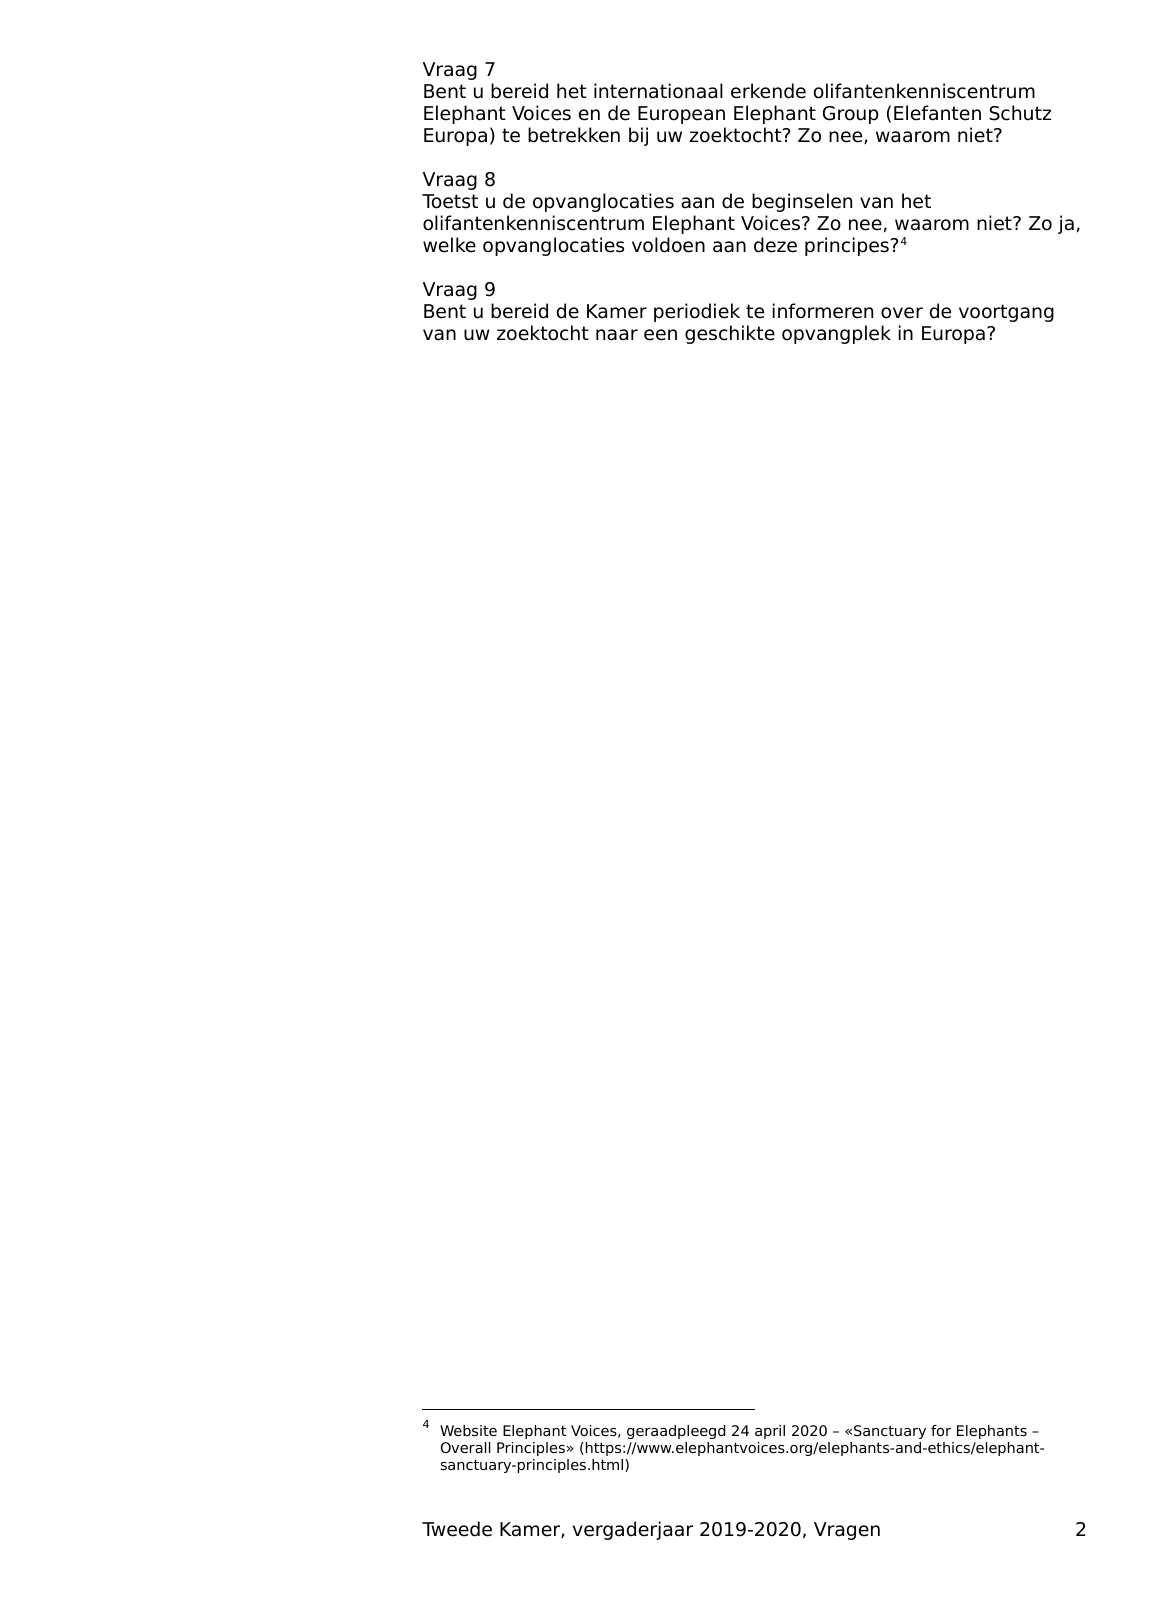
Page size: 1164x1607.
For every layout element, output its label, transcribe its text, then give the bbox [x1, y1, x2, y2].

text Toetst u de opvanglocaties aan de beginselen van het olifantenkenniscentrum Elephant Voices? Zo nee, waarom niet? Zo ja, welke opvanglocaties voldoen aan deze principes? [422, 191, 1087, 257]
text Bent u bereid het internationaal erkende olifantenkenniscentrum Elephant Voices en de European Elephant Group (Elefanten Schutz Europa) te betrekken bij uw zoektocht? Zo nee, waarom niet? [422, 81, 1087, 147]
text Website Elephant Voices, geraadpleegd 24 april 2020 – «Sanctuary for Elephants – Overall Principles» (https://www.elephantvoices.org/elephants-and-ethics/elephant-sanctuary-principles.html) [422, 1418, 1087, 1474]
text Vraag 9 [422, 279, 1087, 301]
text Vraag 8 [422, 169, 1087, 191]
text Bent u bereid de Kamer periodiek te informeren over de voortgang van uw zoektocht naar een geschikte opvangplek in Europa? [422, 301, 1087, 345]
text Vraag 7 [422, 59, 1087, 81]
